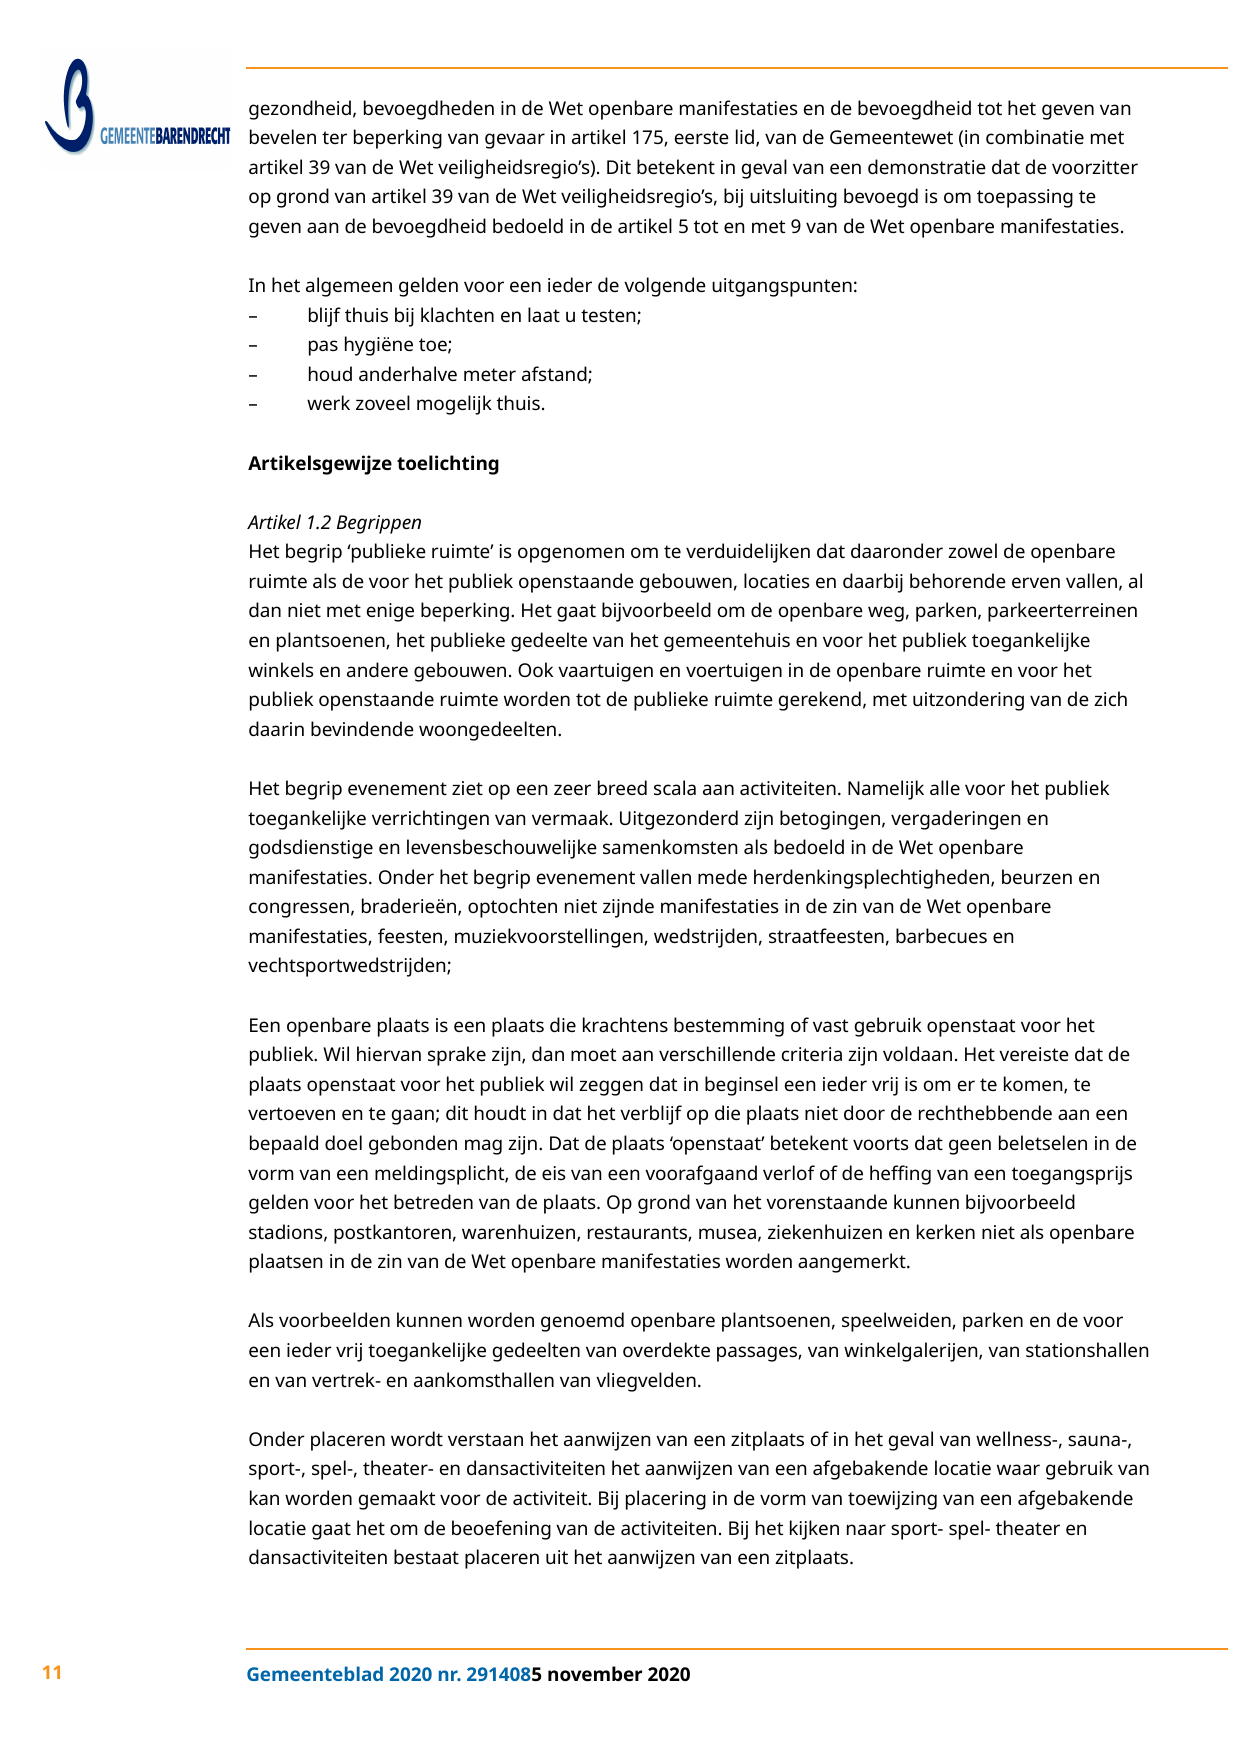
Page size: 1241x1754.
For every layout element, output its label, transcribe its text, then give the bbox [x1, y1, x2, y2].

picture [41, 47, 231, 172]
list blijf thuis bij klachten en laat u testen; [248, 302, 1152, 328]
text Onder placeren wordt verstaan het aanwijzen van een zitplaats of in het geval van wellness-, sauna-, sport-, spel-, theater- en dansactiviteiten het aanwijzen van een afgebakende locatie waar gebruik van kan worden gemaakt voor de activiteit. Bij placering in de vorm van toewijzing van een afgebakende locatie gaat het om de beoefening van de activiteiten. Bij het kijken naar sport- spel- theater en dansactiviteiten bestaat placeren uit het aanwijzen van een zitplaats. [248, 1426, 1152, 1570]
text Een openbare plaats is een plaats die krachtens bestemming of vast gebruik openstaat voor het publiek. Wil hiervan sprake zijn, dan moet aan verschillende criteria zijn voldaan. Het vereiste dat de plaats openstaat voor het publiek wil zeggen dat in beginsel een ieder vrij is om er te komen, te vertoeven en te gaan; dit houdt in dat het verblijf op die plaats niet door de rechthebbende aan een bepaald doel gebonden mag zijn. Dat de plaats ‘openstaat’ betekent voorts dat geen beletselen in de vorm van een meldingsplicht, de eis van een voorafgaand verlof of de heffing van een toegangsprijs gelden voor het betreden van de plaats. Op grond van het vorenstaande kunnen bijvoorbeeld stadions, postkantoren, warenhuizen, restaurants, musea, ziekenhuizen en kerken niet als openbare plaatsen in de zin van de Wet openbare manifestaties worden aangemerkt. [248, 1012, 1152, 1274]
text Artikel 1.2 Begrippen [248, 509, 1152, 535]
list werk zoveel mogelijk thuis. [248, 391, 1152, 416]
list pas hygiëne toe; [248, 331, 1152, 357]
text Artikelsgewijze toelichting [248, 450, 1152, 476]
text Het begrip evenement ziet op een zeer breed scala aan activiteiten. Namelijk alle voor het publiek toegankelijke verrichtingen van vermaak. Uitgezonderd zijn betogingen, vergaderingen en godsdienstige en levensbeschouwelijke samenkomsten als bedoeld in de Wet openbare manifestaties. Onder het begrip evenement vallen mede herdenkingsplechtigheden, beurzen en congressen, braderieën, optochten niet zijnde manifestaties in de zin van de Wet openbare manifestaties, feesten, muziekvoorstellingen, wedstrijden, straatfeesten, barbecues en vechtsportwedstrijden; [248, 775, 1152, 978]
text Als voorbeelden kunnen worden genoemd openbare plantsoenen, speelweiden, parken en de voor een ieder vrij toegankelijke gedeelten van overdekte passages, van winkelgalerijen, van stationshallen en van vertrek- en aankomsthallen van vliegvelden. [248, 1308, 1152, 1393]
text Het begrip ‘publieke ruimte’ is opgenomen om te verduidelijken dat daaronder zowel de openbare ruimte als de voor het publiek openstaande gebouwen, locaties en daarbij behorende erven vallen, al dan niet met enige beperking. Het gaat bijvoorbeeld om de openbare weg, parken, parkeerterreinen en plantsoenen, het publieke gedeelte van het gemeentehuis en voor het publiek toegankelijke winkels en andere gebouwen. Ook vaartuigen en voertuigen in de openbare ruimte en voor het publiek openstaande ruimte worden tot de publieke ruimte gerekend, met uitzondering van de zich daarin bevindende woongedeelten. [248, 538, 1152, 742]
list houd anderhalve meter afstand; [248, 361, 1152, 387]
text In het algemeen gelden voor een ieder de volgende uitgangspunten: [248, 272, 1152, 298]
text gezondheid, bevoegdheden in de Wet openbare manifestaties en de bevoegdheid tot het geven van bevelen ter beperking van gevaar in artikel 175, eerste lid, van de Gemeentewet (in combinatie met artikel 39 van de Wet veiligheidsregio’s). Dit betekent in geval van een demonstratie dat de voorzitter op grond van artikel 39 van de Wet veiligheidsregio’s, bij uitsluiting bevoegd is om toepassing te geven aan de bevoegdheid bedoeld in de artikel 5 tot en met 9 van de Wet openbare manifestaties. [248, 95, 1152, 239]
